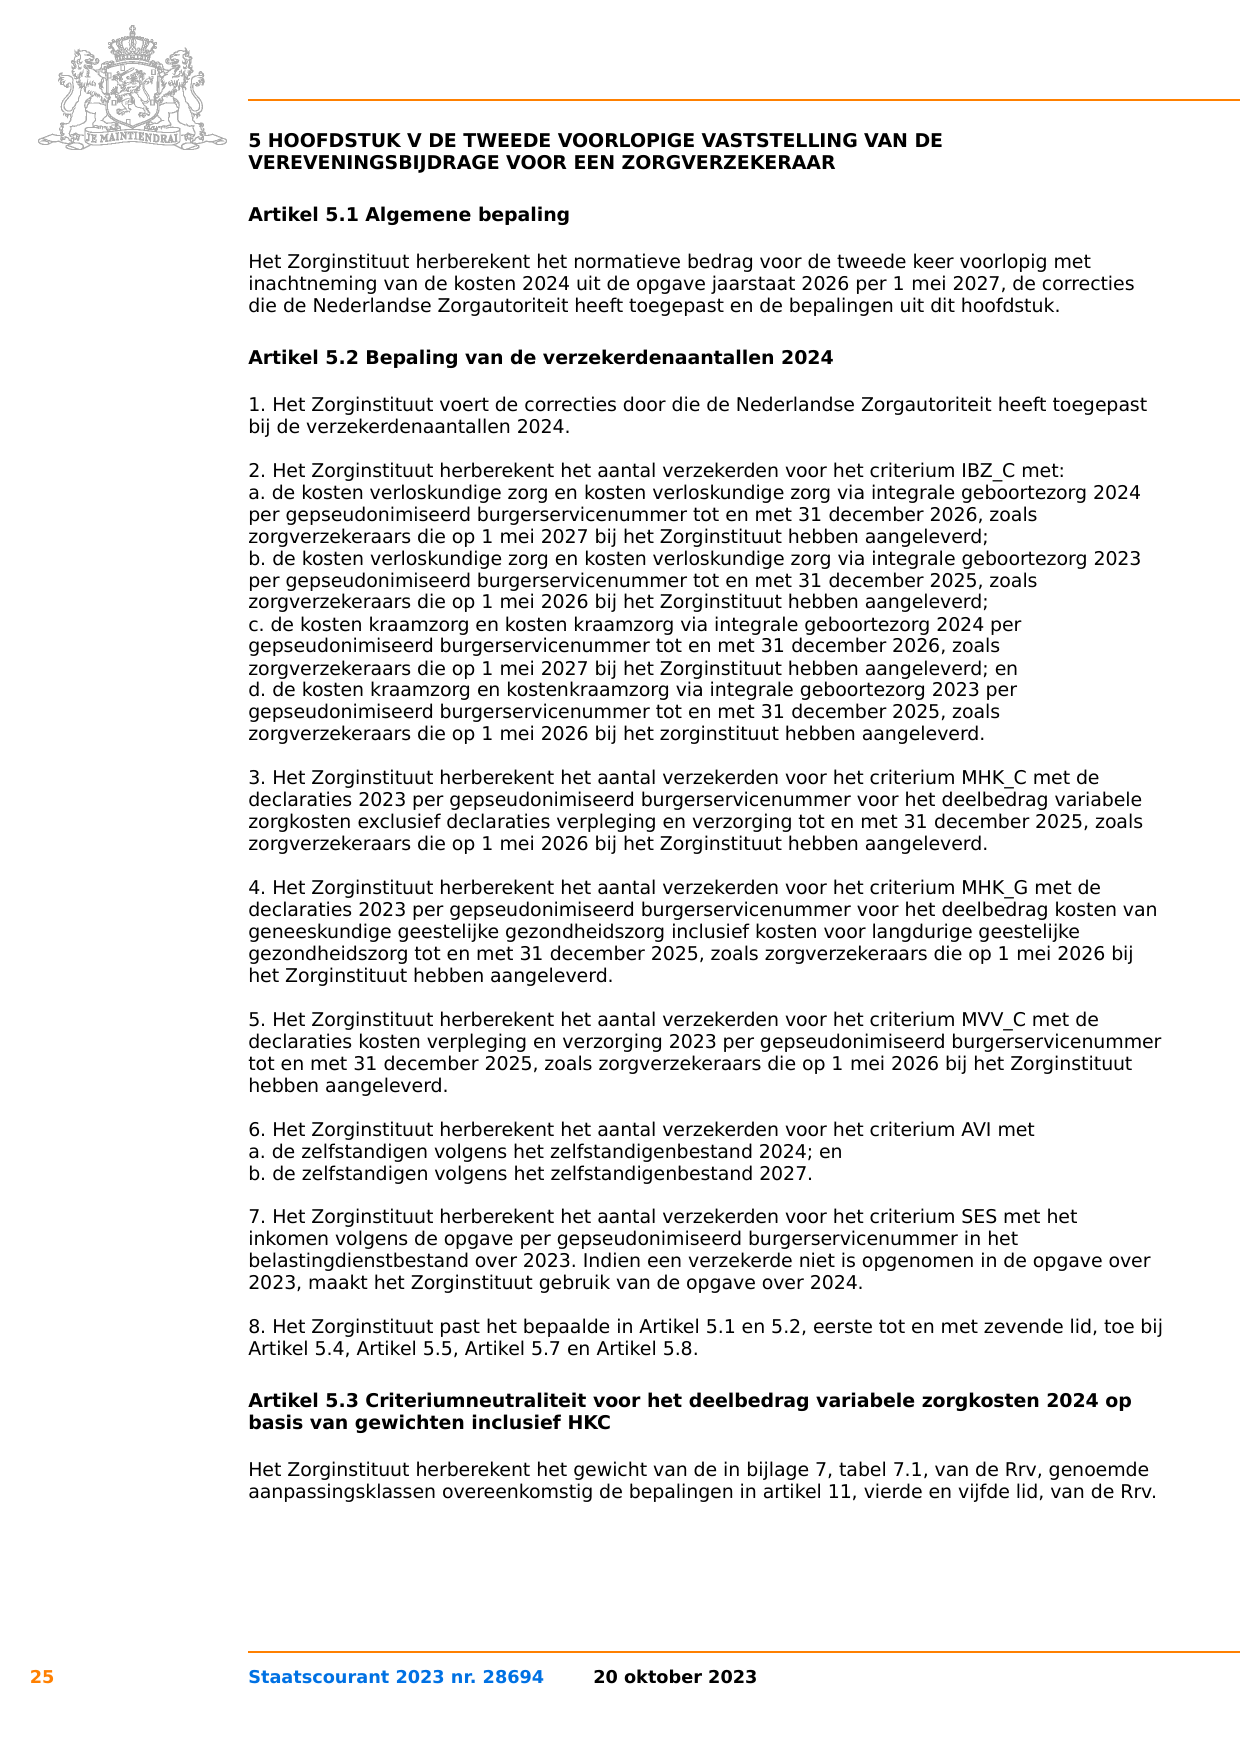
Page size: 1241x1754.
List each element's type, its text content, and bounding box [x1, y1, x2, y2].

subtitle Artikel 5.1 Algemene bepaling [248, 204, 1163, 226]
text 2. Het Zorginstituut herberekent het aantal verzekerden voor het criterium IBZ_C met: [248, 459, 1163, 482]
subtitle Artikel 5.3 Criteriumneutraliteit voor het deelbedrag variabele zorgkosten 2024 op basis van gewichten inclusief HKC [248, 1390, 1163, 1434]
text 3. Het Zorginstituut herberekent het aantal verzekerden voor het criterium MHK_C met de declaraties 2023 per gepseudonimiseerd burgerservicenummer voor het deelbedrag variabele zorgkosten exclusief declaraties verpleging en verzorging tot en met 31 december 2025, zoals zorgverzekeraars die op 1 mei 2026 bij het Zorginstituut hebben aangeleverd. [248, 767, 1163, 855]
text b. de zelfstandigen volgens het zelfstandigenbestand 2027. [248, 1162, 1163, 1184]
text 5. Het Zorginstituut herberekent het aantal verzekerden voor het criterium MVV_C met de declaraties kosten verpleging en verzorging 2023 per gepseudonimiseerd burgerservicenummer tot en met 31 december 2025, zoals zorgverzekeraars die op 1 mei 2026 bij het Zorginstituut hebben aangeleverd. [248, 1009, 1163, 1097]
subtitle Artikel 5.2 Bepaling van de verzekerdenaantallen 2024 [248, 347, 1163, 369]
text 4. Het Zorginstituut herberekent het aantal verzekerden voor het criterium MHK_G met de declaraties 2023 per gepseudonimiseerd burgerservicenummer voor het deelbedrag kosten van geneeskundige geestelijke gezondheidszorg inclusief kosten voor langdurige geestelijke gezondheidszorg tot en met 31 december 2025, zoals zorgverzekeraars die op 1 mei 2026 bij het Zorginstituut hebben aangeleverd. [248, 877, 1163, 987]
text 1. Het Zorginstituut voert de correcties door die de Nederlandse Zorgautoriteit heeft toegepast bij de verzekerdenaantallen 2024. [248, 394, 1163, 438]
text Het Zorginstituut herberekent het gewicht van de in bijlage 7, tabel 7.1, van de Rrv, genoemde aanpassingsklassen overeenkomstig de bepalingen in artikel 11, vierde en vijfde lid, van de Rrv. [248, 1459, 1163, 1503]
text a. de kosten verloskundige zorg en kosten verloskundige zorg via integrale geboortezorg 2024 per gepseudonimiseerd burgerservicenummer tot en met 31 december 2026, zoals zorgverzekeraars die op 1 mei 2027 bij het Zorginstituut hebben aangeleverd; [248, 482, 1163, 547]
text 8. Het Zorginstituut past het bepaalde in Artikel 5.1 en 5.2, eerste tot en met zevende lid, toe bij Artikel 5.4, Artikel 5.5, Artikel 5.7 en Artikel 5.8. [248, 1316, 1163, 1360]
text b. de kosten verloskundige zorg en kosten verloskundige zorg via integrale geboortezorg 2023 per gepseudonimiseerd burgerservicenummer tot en met 31 december 2025, zoals zorgverzekeraars die op 1 mei 2026 bij het Zorginstituut hebben aangeleverd; [248, 547, 1163, 613]
text Het Zorginstituut herberekent het normatieve bedrag voor de tweede keer voorlopig met inachtneming van de kosten 2024 uit de opgave jaarstaat 2026 per 1 mei 2027, de correcties die de Nederlandse Zorgautoriteit heeft toegepast en de bepalingen uit dit hoofdstuk. [248, 251, 1163, 317]
picture [38, 25, 227, 150]
text c. de kosten kraamzorg en kosten kraamzorg via integrale geboortezorg 2024 per gepseudonimiseerd burgerservicenummer tot en met 31 december 2026, zoals zorgverzekeraars die op 1 mei 2027 bij het Zorginstituut hebben aangeleverd; en [248, 613, 1163, 679]
text 7. Het Zorginstituut herberekent het aantal verzekerden voor het criterium SES met het inkomen volgens de opgave per gepseudonimiseerd burgerservicenummer in het belastingdienstbestand over 2023. Indien een verzekerde niet is opgenomen in de opgave over 2023, maakt het Zorginstituut gebruik van de opgave over 2024. [248, 1206, 1163, 1294]
text 6. Het Zorginstituut herberekent het aantal verzekerden voor het criterium AVI met [248, 1118, 1163, 1141]
text a. de zelfstandigen volgens het zelfstandigenbestand 2024; en [248, 1141, 1163, 1162]
text d. de kosten kraamzorg en kostenkraamzorg via integrale geboortezorg 2023 per gepseudonimiseerd burgerservicenummer tot en met 31 december 2025, zoals zorgverzekeraars die op 1 mei 2026 bij het zorginstituut hebben aangeleverd. [248, 679, 1163, 745]
subtitle 5 HOOFDSTUK V DE TWEEDE VOORLOPIGE VASTSTELLING VAN DE VEREVENINGSBIJDRAGE VOOR EEN ZORGVERZEKERAAR [248, 130, 1163, 174]
